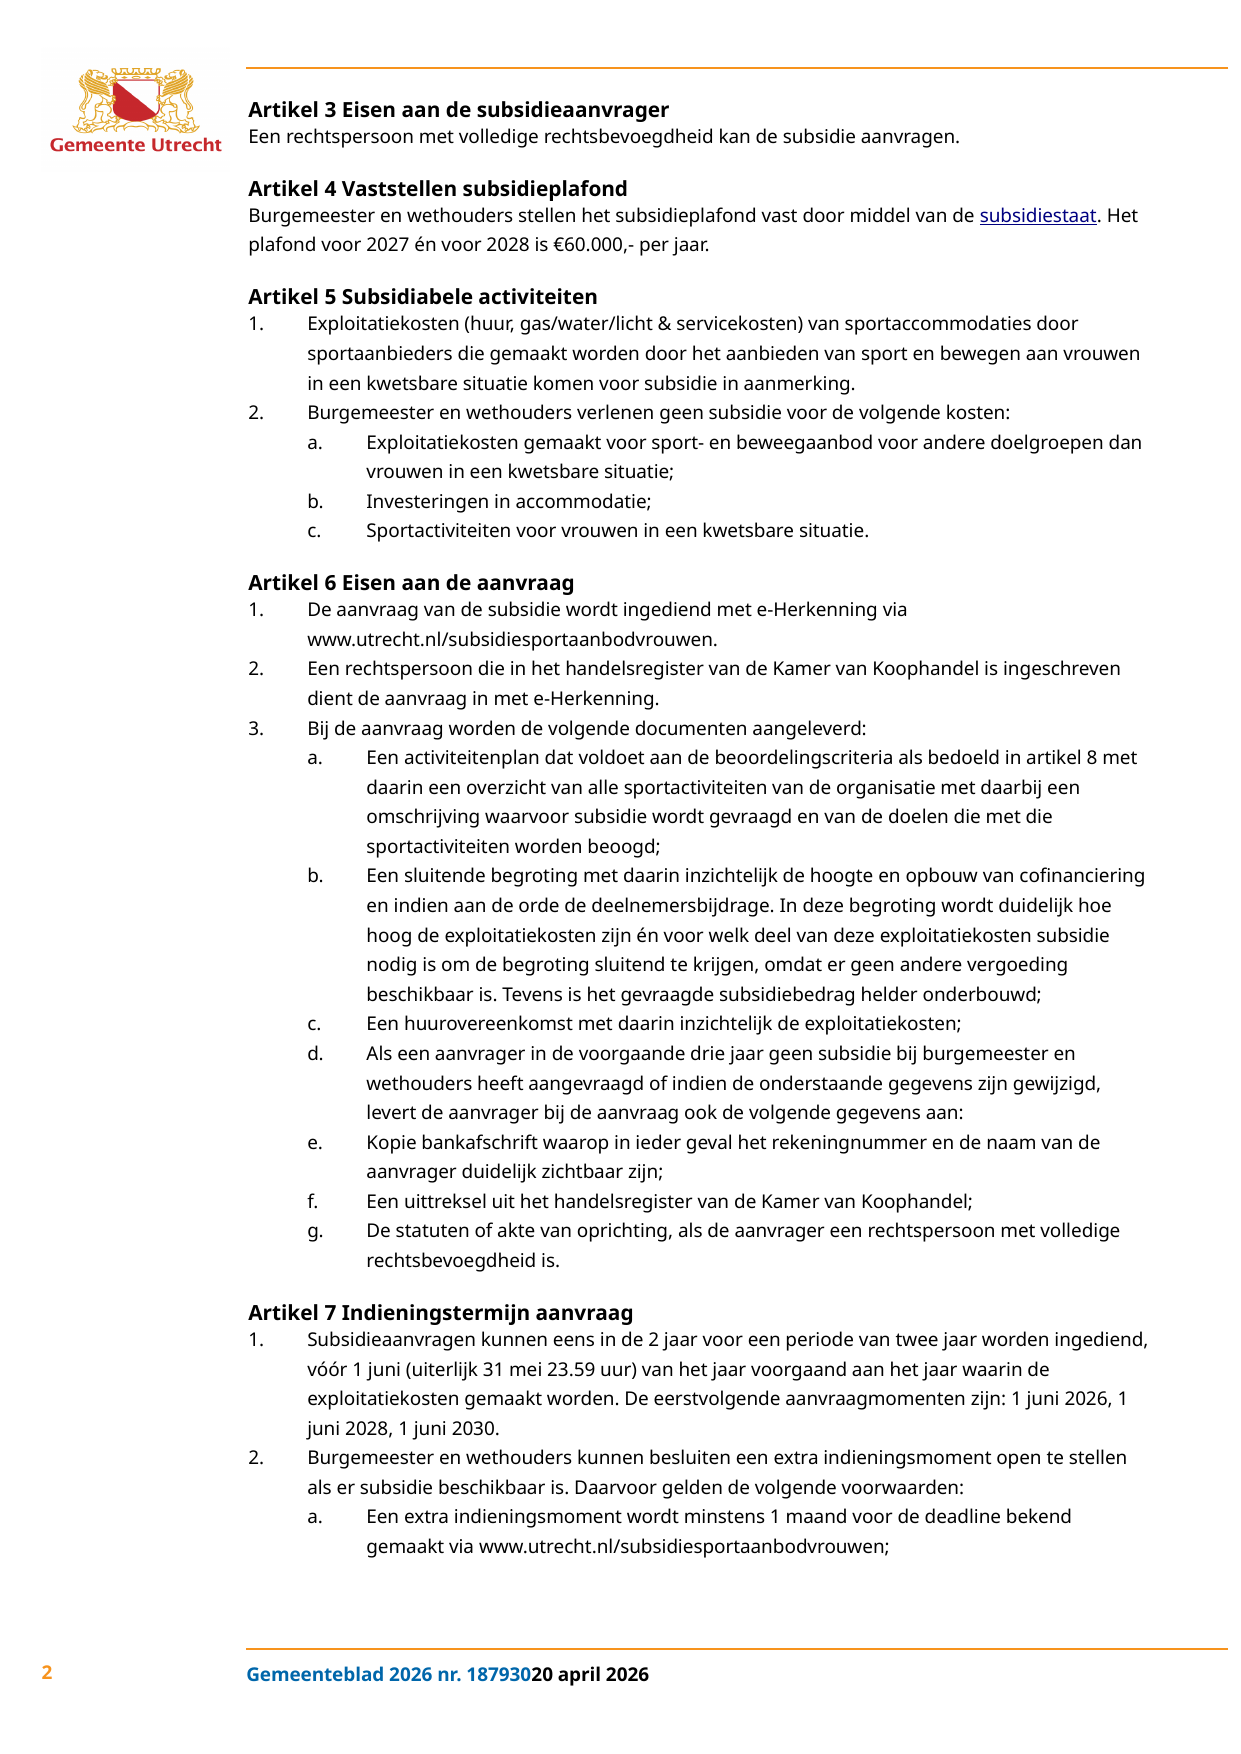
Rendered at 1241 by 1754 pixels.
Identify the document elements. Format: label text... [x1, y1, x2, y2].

list Sportactiviteiten voor vrouwen in een kwetsbare situatie. [307, 518, 1152, 543]
list Als een aanvrager in de voorgaande drie jaar geen subsidie bij burgemeester en wethouders heeft aangevraagd of indien de onderstaande gegevens zijn gewijzigd, levert de aanvrager bij de aanvraag ook de volgende gegevens aan: [307, 1040, 1152, 1125]
list Bij de aanvraag worden de volgende documenten aangeleverd: [248, 715, 1152, 741]
list De aanvraag van de subsidie wordt ingediend met e-Herkenning via www.utrecht.nl/subsidiesportaanbodvrouwen. [248, 596, 1152, 652]
list Een extra indieningsmoment wordt minstens 1 maand voor de deadline bekend gemaakt via www.utrecht.nl/subsidiesportaanbodvrouwen; [307, 1504, 1152, 1559]
list Een uittreksel uit het handelsregister van de Kamer van Koophandel; [307, 1188, 1152, 1214]
text Artikel 7 Indieningstermijn aanvraag [248, 1298, 1152, 1326]
list Burgemeester en wethouders verlenen geen subsidie voor de volgende kosten: [248, 399, 1152, 425]
text Een rechtspersoon met volledige rechtsbevoegdheid kan de subsidie aanvragen. [248, 123, 1152, 149]
list Een rechtspersoon die in het handelsregister van de Kamer van Koophandel is ingeschreven dient de aanvraag in met e-Herkenning. [248, 656, 1152, 711]
picture [41, 47, 231, 172]
text Burgemeester en wethouders stellen het subsidieplafond vast door middel van de subsidiestaat. Het plafond voor 2027 én voor 2028 is €60.000,- per jaar. [248, 202, 1152, 257]
list Burgemeester en wethouders kunnen besluiten een extra indieningsmoment open te stellen als er subsidie beschikbaar is. Daarvoor gelden de volgende voorwaarden: [248, 1444, 1152, 1500]
text Artikel 3 Eisen aan de subsidieaanvrager [248, 95, 1152, 123]
text Artikel 6 Eisen aan de aanvraag [248, 568, 1152, 596]
list Kopie bankafschrift waarop in ieder geval het rekeningnummer en de naam van de aanvrager duidelijk zichtbaar zijn; [307, 1129, 1152, 1184]
list Exploitatiekosten (huur, gas/water/licht & servicekosten) van sportaccommodaties door sportaanbieders die gemaakt worden door het aanbieden van sport en bewegen aan vrouwen in een kwetsbare situatie komen voor subsidie in aanmerking. [248, 311, 1152, 395]
list De statuten of akte van oprichting, als de aanvrager een rechtspersoon met volledige rechtsbevoegdheid is. [307, 1218, 1152, 1273]
list Een huurovereenkomst met daarin inzichtelijk de exploitatiekosten; [307, 1011, 1152, 1036]
list Een sluitende begroting met daarin inzichtelijk de hoogte en opbouw van cofinanciering en indien aan de orde de deelnemersbijdrage. In deze begroting wordt duidelijk hoe hoog de exploitatiekosten zijn én voor welk deel van deze exploitatiekosten subsidie nodig is om de begroting sluitend te krijgen, omdat er geen andere vergoeding beschikbaar is. Tevens is het gevraagde subsidiebedrag helder onderbouwd; [307, 863, 1152, 1007]
list Subsidieaanvragen kunnen eens in de 2 jaar voor een periode van twee jaar worden ingediend, vóór 1 juni (uiterlijk 31 mei 23.59 uur) van het jaar voorgaand aan het jaar waarin de exploitatiekosten gemaakt worden. De eerstvolgende aanvraagmomenten zijn: 1 juni 2026, 1 juni 2028, 1 juni 2030. [248, 1326, 1152, 1441]
list Een activiteitenplan dat voldoet aan de beoordelingscriteria als bedoeld in artikel 8 met daarin een overzicht van alle sportactiviteiten van de organisatie met daarbij een omschrijving waarvoor subsidie wordt gevraagd en van de doelen die met die sportactiviteiten worden beoogd; [307, 744, 1152, 859]
list Exploitatiekosten gemaakt voor sport- en beweegaanbod voor andere doelgroepen dan vrouwen in een kwetsbare situatie; [307, 429, 1152, 484]
list Investeringen in accommodatie; [307, 488, 1152, 514]
text Artikel 4 Vaststellen subsidieplafond [248, 174, 1152, 202]
text Artikel 5 Subsidiabele activiteiten [248, 282, 1152, 311]
